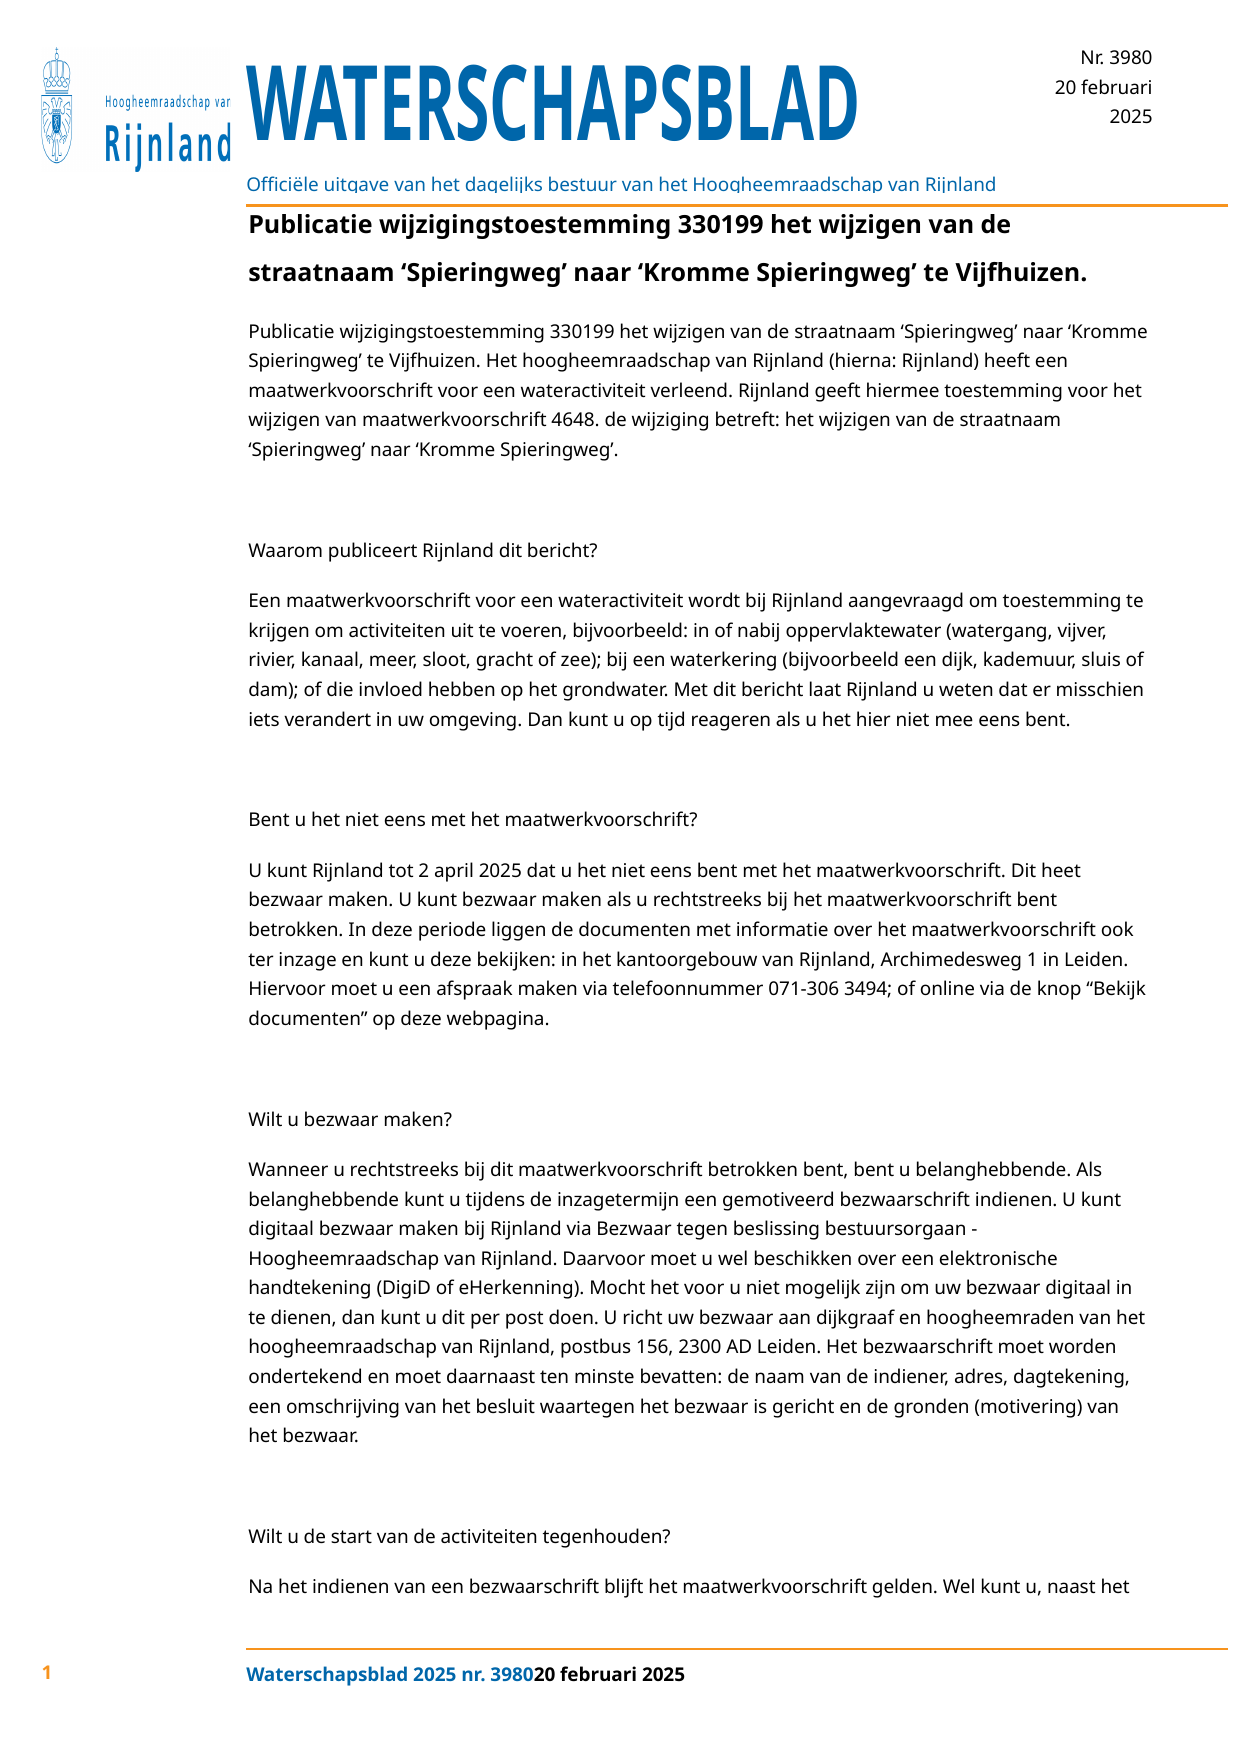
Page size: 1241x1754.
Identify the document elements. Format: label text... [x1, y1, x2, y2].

text Publicatie wijzigingstoestemming 330199 het wijzigen van de straatnaam ‘Spieringweg’ naar ‘Kromme Spieringweg’ te Vijfhuizen. [248, 207, 1152, 288]
text Waarom publiceert Rijnland dit bericht? [248, 537, 1152, 563]
text Na het indienen van een bezwaarschrift blijft het maatwerkvoorschrift gelden. Wel kunt u, naast het [248, 1574, 1152, 1599]
text Wanneer u rechtstreeks bij dit maatwerkvoorschrift betrokken bent, bent u belanghebbende. Als belanghebbende kunt u tijdens de inzagetermijn een gemotiveerd bezwaarschrift indienen. U kunt digitaal bezwaar maken bij Rijnland via Bezwaar tegen beslissing bestuursorgaan - Hoogheemraadschap van Rijnland. Daarvoor moet u wel beschikken over een elektronische handtekening (DigiD of eHerkenning). Mocht het voor u niet mogelijk zijn om uw bezwaar digitaal in te dienen, dan kunt u dit per post doen. U richt uw bezwaar aan dijkgraaf en hoogheemraden van het hoogheemraadschap van Rijnland, postbus 156, 2300 AD Leiden. Het bezwaarschrift moet worden ondertekend en moet daarnaast ten minste bevatten: de naam van de indiener, adres, dagtekening, een omschrijving van het besluit waartegen het bezwaar is gericht en de gronden (motivering) van het bezwaar. [248, 1156, 1152, 1448]
text Wilt u de start van de activiteiten tegenhouden? [248, 1523, 1152, 1549]
text Publicatie wijzigingstoestemming 330199 het wijzigen van de straatnaam ‘Spieringweg’ naar ‘Kromme Spieringweg’ te Vijfhuizen. Het hoogheemraadschap van Rijnland (hierna: Rijnland) heeft een maatwerkvoorschrift voor een wateractiviteit verleend. Rijnland geeft hiermee toestemming voor het wijzigen van maatwerkvoorschrift 4648. de wijziging betreft: het wijzigen van de straatnaam ‘Spieringweg’ naar ‘Kromme Spieringweg’. [248, 318, 1152, 462]
text Wilt u bezwaar maken? [248, 1106, 1152, 1132]
text Bent u het niet eens met het maatwerkvoorschrift? [248, 807, 1152, 832]
text Een maatwerkvoorschrift voor een wateractiviteit wordt bij Rijnland aangevraagd om toestemming te krijgen om activiteiten uit te voeren, bijvoorbeeld: in of nabij oppervlaktewater (watergang, vijver, rivier, kanaal, meer, sloot, gracht of zee); bij een waterkering (bijvoorbeeld een dijk, kademuur, sluis of dam); of die invloed hebben op het grondwater. Met dit bericht laat Rijnland u weten dat er misschien iets verandert in uw omgeving. Dan kunt u op tijd reageren als u het hier niet mee eens bent. [248, 587, 1152, 732]
text U kunt Rijnland tot 2 april 2025 dat u het niet eens bent met het maatwerkvoorschrift. Dit heet bezwaar maken. U kunt bezwaar maken als u rechtstreeks bij het maatwerkvoorschrift bent betrokken. In deze periode liggen de documenten met informatie over het maatwerkvoorschrift ook ter inzage en kunt u deze bekijken: in het kantoorgebouw van Rijnland, Archimedesweg 1 in Leiden. Hiervoor moet u een afspraak maken via telefoonnummer 071-306 3494; of online via de knop “Bekijk documenten” op deze webpagina. [248, 857, 1152, 1031]
picture [41, 47, 231, 172]
